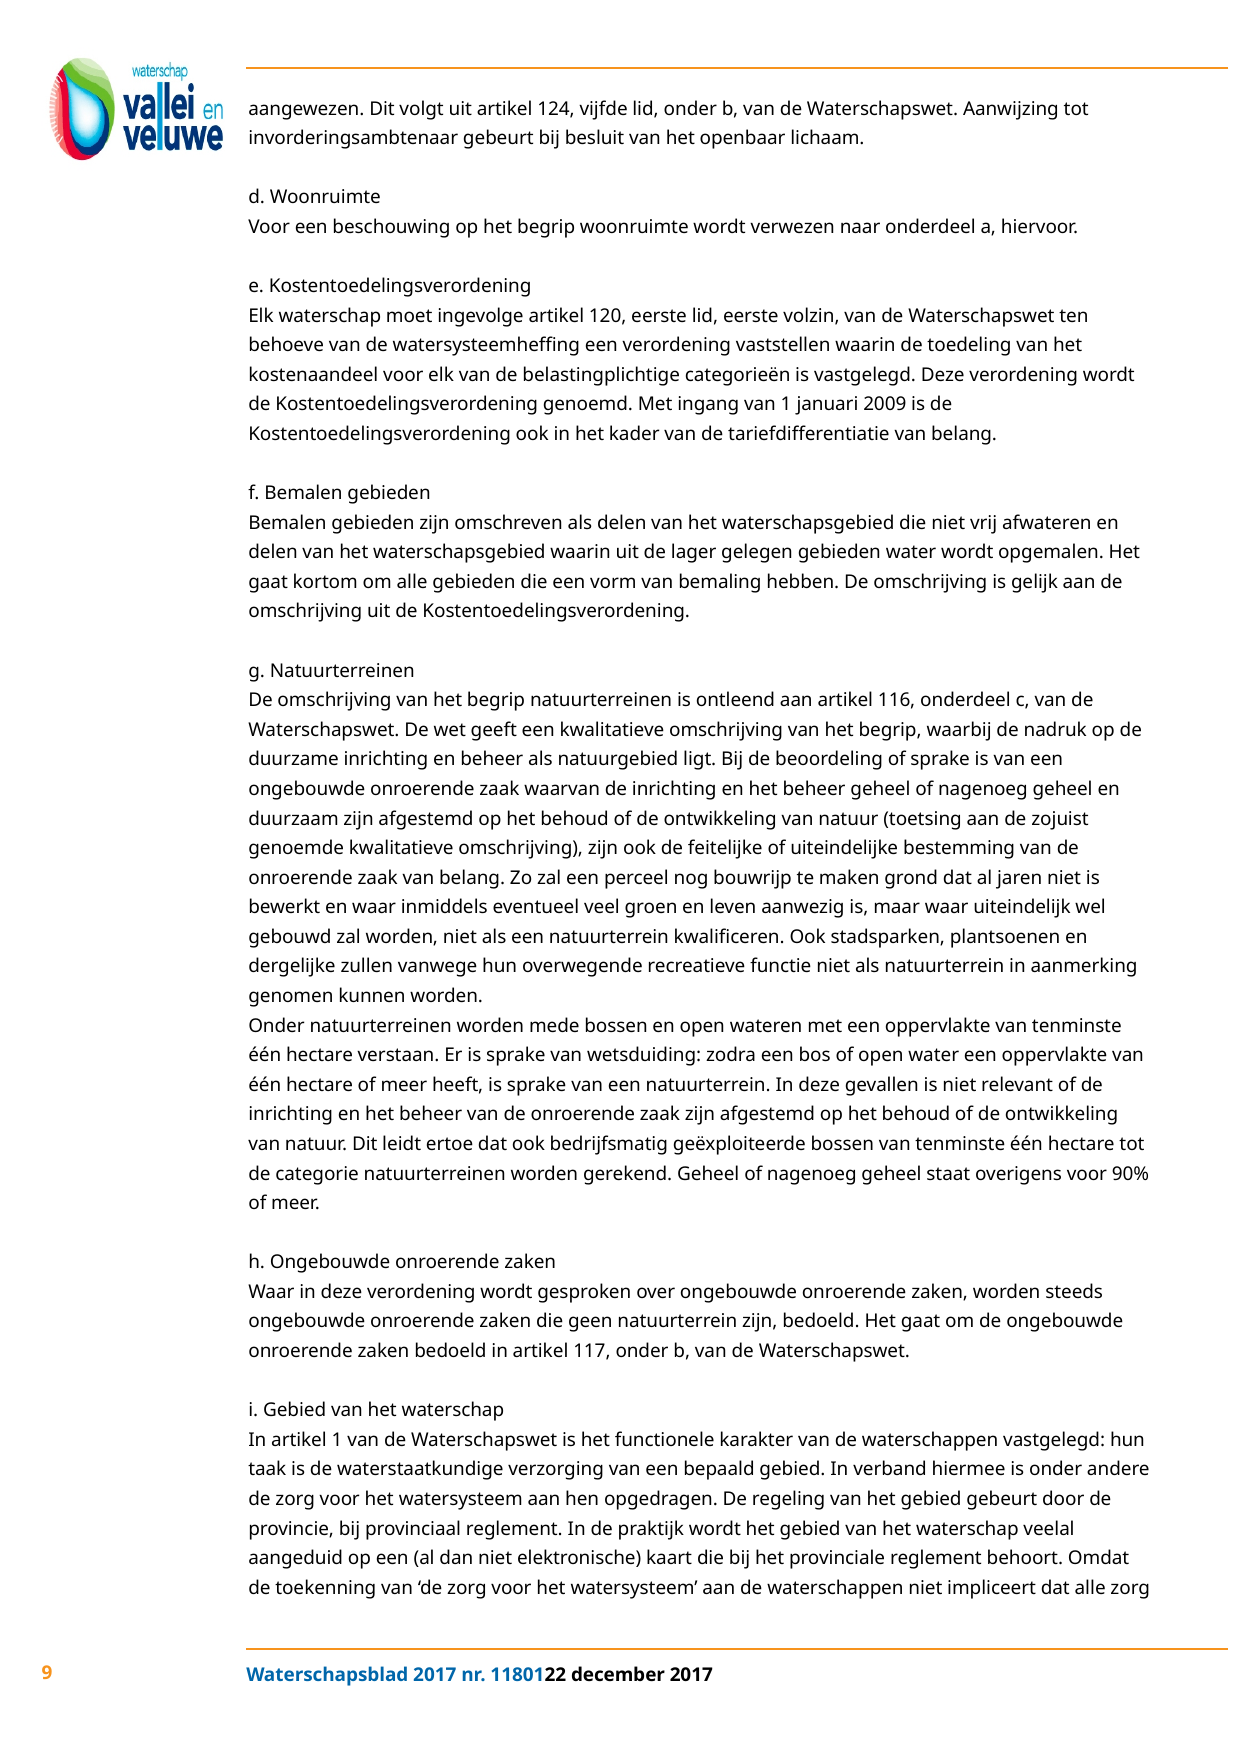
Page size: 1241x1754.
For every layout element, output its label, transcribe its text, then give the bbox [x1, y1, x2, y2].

text i. Gebied van het waterschap [248, 1396, 1152, 1422]
text d. Woonruimte [248, 183, 1152, 209]
text Waar in deze verordening wordt gesproken over ongebouwde onroerende zaken, worden steeds ongebouwde onroerende zaken die geen natuurterrein zijn, bedoeld. Het gaat om de ongebouwde onroerende zaken bedoeld in artikel 117, onder b, van de Waterschapswet. [248, 1278, 1152, 1363]
picture [41, 47, 231, 172]
text g. Natuurterreinen [248, 657, 1152, 683]
text De omschrijving van het begrip natuurterreinen is ontleend aan artikel 116, onderdeel c, van de Waterschapswet. De wet geeft een kwalitatieve omschrijving van het begrip, waarbij de nadruk op de duurzame inrichting en beheer als natuurgebied ligt. Bij de beoordeling of sprake is van een ongebouwde onroerende zaak waarvan de inrichting en het beheer geheel of nagenoeg geheel en duurzaam zijn afgestemd op het behoud of de ontwikkeling van natuur (toetsing aan de zojuist genoemde kwalitatieve omschrijving), zijn ook de feitelijke of uiteindelijke bestemming van de onroerende zaak van belang. Zo zal een perceel nog bouwrijp te maken grond dat al jaren niet is bewerkt en waar inmiddels eventueel veel groen en leven aanwezig is, maar waar uiteindelijk wel gebouwd zal worden, niet als een natuurterrein kwalificeren. Ook stadsparken, plantsoenen en dergelijke zullen vanwege hun overwegende recreatieve functie niet als natuurterrein in aanmerking genomen kunnen worden. [248, 686, 1152, 1008]
text Bemalen gebieden zijn omschreven als delen van het waterschapsgebied die niet vrij afwateren en delen van het waterschapsgebied waarin uit de lager gelegen gebieden water wordt opgemalen. Het gaat kortom om alle gebieden die een vorm van bemaling hebben. De omschrijving is gelijk aan de omschrijving uit de Kostentoedelingsverordening. [248, 509, 1152, 623]
text f. Bemalen gebieden [248, 479, 1152, 505]
text Elk waterschap moet ingevolge artikel 120, eerste lid, eerste volzin, van de Waterschapswet ten behoeve van de watersysteemheffing een verordening vaststellen waarin de toedeling van het kostenaandeel voor elk van de belastingplichtige categorieën is vastgelegd. Deze verordening wordt de Kostentoedelingsverordening genoemd. Met ingang van 1 januari 2009 is de Kostentoedelingsverordening ook in het kader van de tariefdifferentiatie van belang. [248, 302, 1152, 446]
text h. Ongebouwde onroerende zaken [248, 1248, 1152, 1274]
text aangewezen. Dit volgt uit artikel 124, vijfde lid, onder b, van de Waterschapswet. Aanwijzing tot invorderingsambtenaar gebeurt bij besluit van het openbaar lichaam. [248, 95, 1152, 150]
text Voor een beschouwing op het begrip woonruimte wordt verwezen naar onderdeel a, hiervoor. [248, 213, 1152, 239]
text Onder natuurterreinen worden mede bossen en open wateren met een oppervlakte van tenminste één hectare verstaan. Er is sprake van wetsduiding: zodra een bos of open water een oppervlakte van één hectare of meer heeft, is sprake van een natuurterrein. In deze gevallen is niet relevant of de inrichting en het beheer van de onroerende zaak zijn afgestemd op het behoud of de ontwikkeling van natuur. Dit leidt ertoe dat ook bedrijfsmatig geëxploiteerde bossen van tenminste één hectare tot de categorie natuurterreinen worden gerekend. Geheel of nagenoeg geheel staat overigens voor 90% of meer. [248, 1012, 1152, 1215]
text e. Kostentoedelingsverordening [248, 272, 1152, 298]
text In artikel 1 van de Waterschapswet is het functionele karakter van de waterschappen vastgelegd: hun taak is de waterstaatkundige verzorging van een bepaald gebied. In verband hiermee is onder andere de zorg voor het watersysteem aan hen opgedragen. De regeling van het gebied gebeurt door de provincie, bij provinciaal reglement. In de praktijk wordt het gebied van het waterschap veelal aangeduid op een (al dan niet elektronische) kaart die bij het provinciale reglement behoort. Omdat de toekenning van ‘de zorg voor het watersysteem’ aan de waterschappen niet impliceert dat alle zorg [248, 1426, 1152, 1600]
